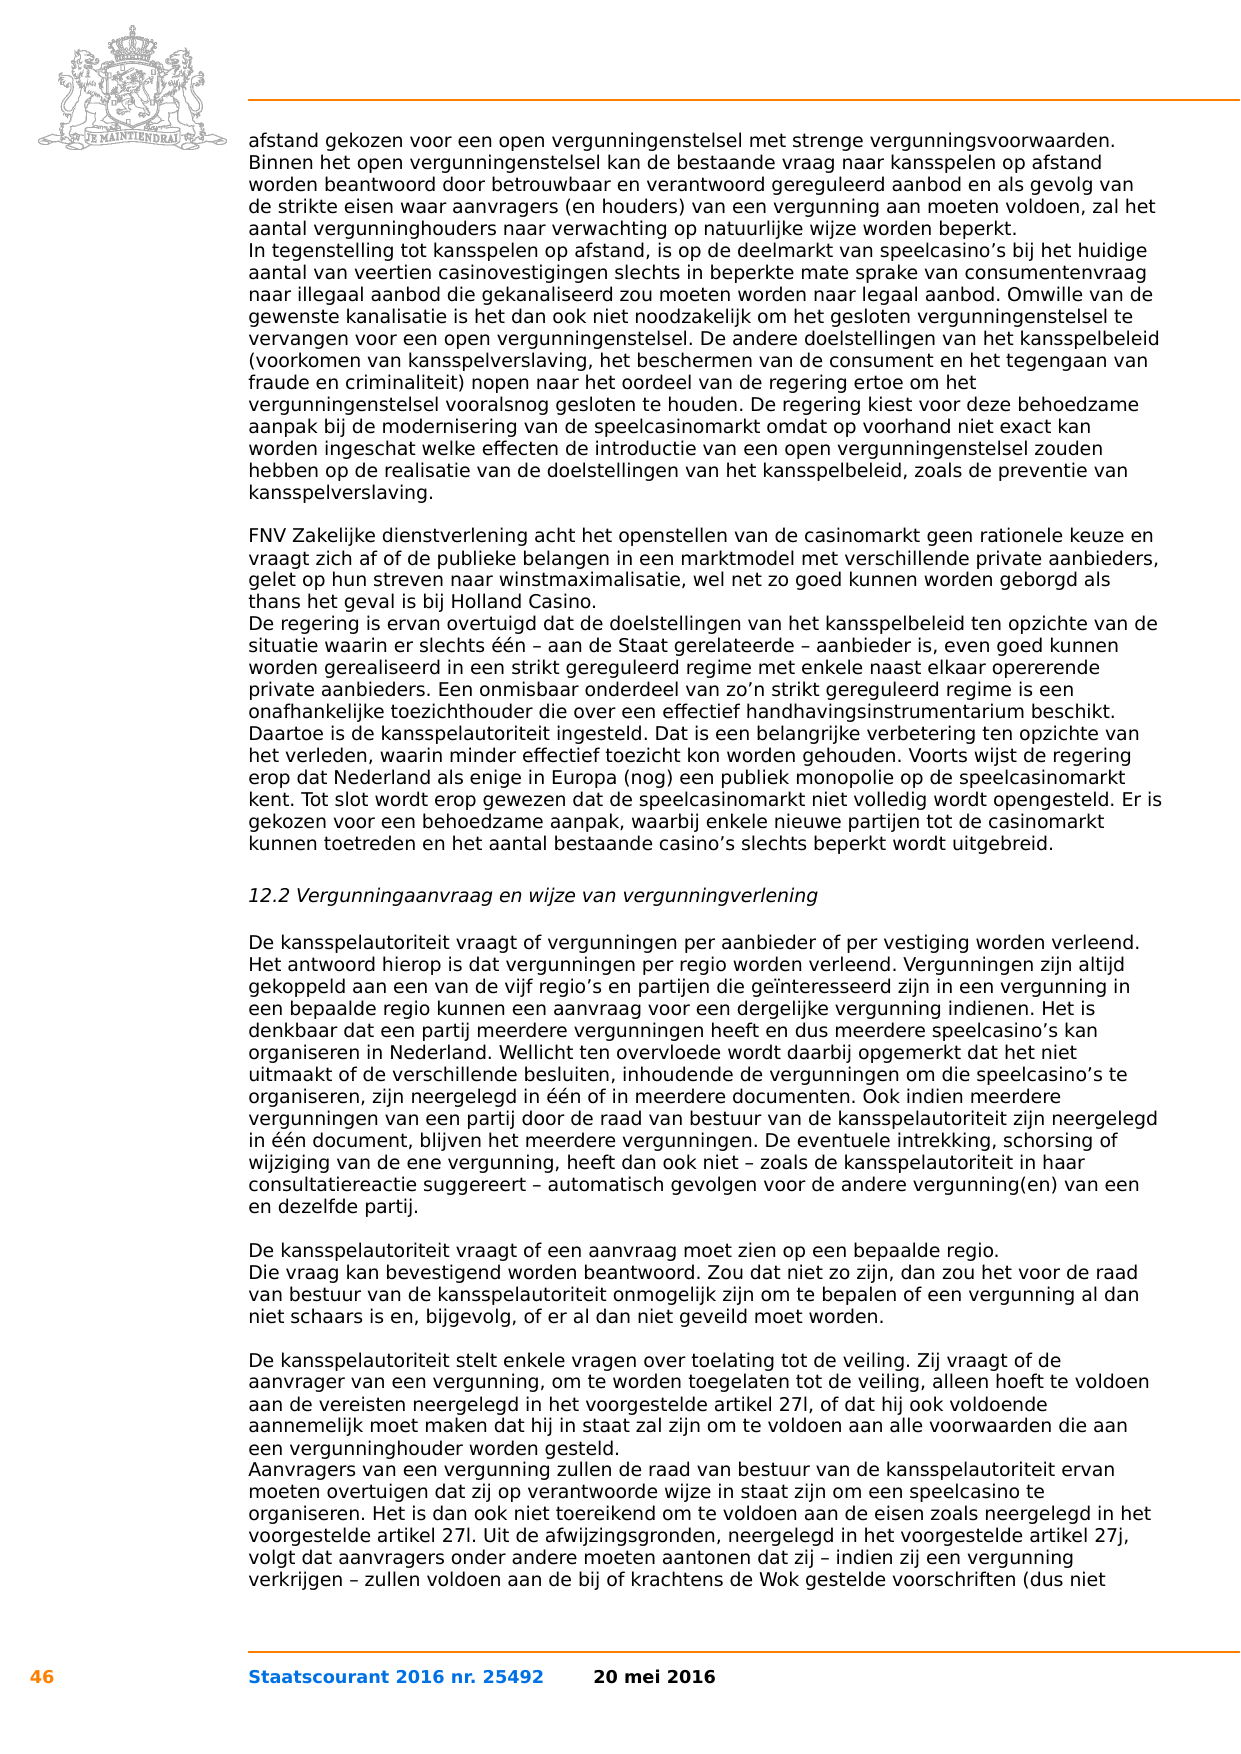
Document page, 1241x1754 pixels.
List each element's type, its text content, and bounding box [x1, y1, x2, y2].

text In tegenstelling tot kansspelen op afstand, is op de deelmarkt van speelcasino’s bij het huidige aantal van veertien casinovestigingen slechts in beperkte mate sprake van consumentenvraag naar illegaal aanbod die gekanaliseerd zou moeten worden naar legaal aanbod. Omwille van de gewenste kanalisatie is het dan ook niet noodzakelijk om het gesloten vergunningenstelsel te vervangen voor een open vergunningenstelsel. De andere doelstellingen van het kansspelbeleid (voorkomen van kansspelverslaving, het beschermen van de consument en het tegengaan van fraude en criminaliteit) nopen naar het oordeel van de regering ertoe om het vergunningenstelsel vooralsnog gesloten te houden. De regering kiest voor deze behoedzame aanpak bij de modernisering van de speelcasinomarkt omdat op voorhand niet exact kan worden ingeschat welke effecten de introductie van een open vergunningenstelsel zouden hebben op de realisatie van de doelstellingen van het kansspelbeleid, zoals de preventie van kansspelverslaving. [248, 240, 1163, 503]
text De kansspelautoriteit stelt enkele vragen over toelating tot de veiling. Zij vraagt of de aanvrager van een vergunning, om te worden toegelaten tot de veiling, alleen hoeft te voldoen aan de vereisten neergelegd in het voorgestelde artikel 27l, of dat hij ook voldoende aannemelijk moet maken dat hij in staat zal zijn om te voldoen aan alle voorwaarden die aan een vergunninghouder worden gesteld. [248, 1349, 1163, 1459]
text Aanvragers van een vergunning zullen de raad van bestuur van de kansspelautoriteit ervan moeten overtuigen dat zij op verantwoorde wijze in staat zijn om een speelcasino te organiseren. Het is dan ook niet toereikend om te voldoen aan de eisen zoals neergelegd in het voorgestelde artikel 27l. Uit de afwijzingsgronden, neergelegd in het voorgestelde artikel 27j, volgt dat aanvragers onder andere moeten aantonen dat zij – indien zij een vergunning verkrijgen – zullen voldoen aan de bij of krachtens de Wok gestelde voorschriften (dus niet [248, 1459, 1163, 1591]
subtitle 12.2 Vergunningaanvraag en wijze van vergunningverlening [248, 885, 1163, 907]
text Het antwoord hierop is dat vergunningen per regio worden verleend. Vergunningen zijn altijd gekoppeld aan een van de vijf regio’s en partijen die geïnteresseerd zijn in een vergunning in een bepaalde regio kunnen een aanvraag voor een dergelijke vergunning indienen. Het is denkbaar dat een partij meerdere vergunningen heeft en dus meerdere speelcasino’s kan organiseren in Nederland. Wellicht ten overvloede wordt daarbij opgemerkt dat het niet uitmaakt of de verschillende besluiten, inhoudende de vergunningen om die speelcasino’s te organiseren, zijn neergelegd in één of in meerdere documenten. Ook indien meerdere vergunningen van een partij door de raad van bestuur van de kansspelautoriteit zijn neergelegd in één document, blijven het meerdere vergunningen. De eventuele intrekking, schorsing of wijziging van de ene vergunning, heeft dan ook niet – zoals de kansspelautoriteit in haar consultatiereactie suggereert – automatisch gevolgen voor de andere vergunning(en) van een en dezelfde partij. [248, 954, 1163, 1218]
text Die vraag kan bevestigend worden beantwoord. Zou dat niet zo zijn, dan zou het voor de raad van bestuur van de kansspelautoriteit onmogelijk zijn om te bepalen of een vergunning al dan niet schaars is en, bijgevolg, of er al dan niet geveild moet worden. [248, 1262, 1163, 1328]
text afstand gekozen voor een open vergunningenstelsel met strenge vergunningsvoorwaarden. Binnen het open vergunningenstelsel kan de bestaande vraag naar kansspelen op afstand worden beantwoord door betrouwbaar en verantwoord gereguleerd aanbod en als gevolg van de strikte eisen waar aanvragers (en houders) van een vergunning aan moeten voldoen, zal het aantal vergunninghouders naar verwachting op natuurlijke wijze worden beperkt. [248, 130, 1163, 240]
text De kansspelautoriteit vraagt of een aanvraag moet zien op een bepaalde regio. [248, 1240, 1163, 1262]
text FNV Zakelijke dienstverlening acht het openstellen van de casinomarkt geen rationele keuze en vraagt zich af of de publieke belangen in een marktmodel met verschillende private aanbieders, gelet op hun streven naar winstmaximalisatie, wel net zo goed kunnen worden geborgd als thans het geval is bij Holland Casino. [248, 525, 1163, 613]
picture [38, 25, 227, 150]
text De regering is ervan overtuigd dat de doelstellingen van het kansspelbeleid ten opzichte van de situatie waarin er slechts één – aan de Staat gerelateerde – aanbieder is, even goed kunnen worden gerealiseerd in een strikt gereguleerd regime met enkele naast elkaar opererende private aanbieders. Een onmisbaar onderdeel van zo’n strikt gereguleerd regime is een onafhankelijke toezichthouder die over een effectief handhavingsinstrumentarium beschikt. Daartoe is de kansspelautoriteit ingesteld. Dat is een belangrijke verbetering ten opzichte van het verleden, waarin minder effectief toezicht kon worden gehouden. Voorts wijst de regering erop dat Nederland als enige in Europa (nog) een publiek monopolie op de speelcasinomarkt kent. Tot slot wordt erop gewezen dat de speelcasinomarkt niet volledig wordt opengesteld. Er is gekozen voor een behoedzame aanpak, waarbij enkele nieuwe partijen tot de casinomarkt kunnen toetreden en het aantal bestaande casino’s slechts beperkt wordt uitgebreid. [248, 613, 1163, 855]
text De kansspelautoriteit vraagt of vergunningen per aanbieder of per vestiging worden verleend. [248, 932, 1163, 954]
